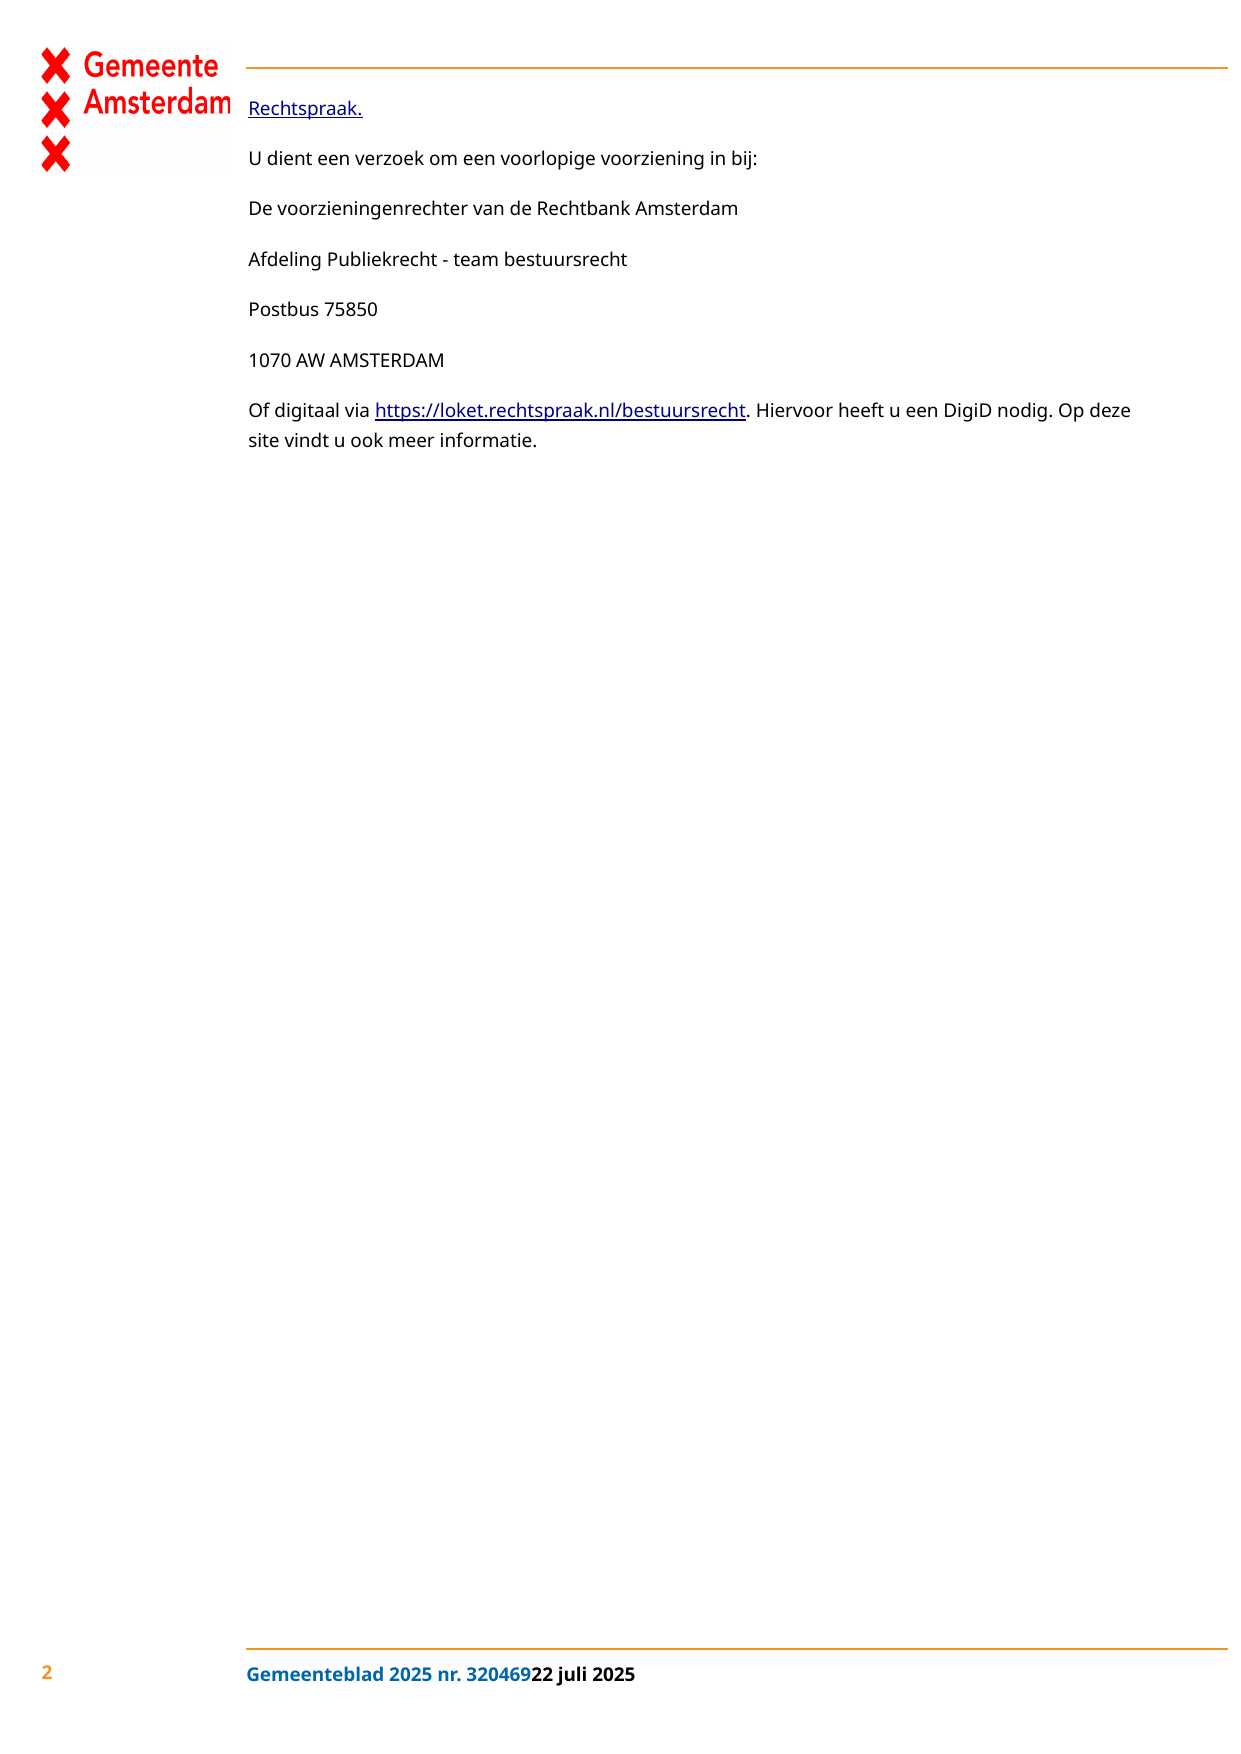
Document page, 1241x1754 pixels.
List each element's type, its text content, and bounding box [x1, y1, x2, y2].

text Postbus 75850 [248, 296, 1152, 322]
text U dient een verzoek om een voorlopige voorziening in bij: [248, 145, 1152, 171]
text Afdeling Publiekrecht - team bestuursrecht [248, 246, 1152, 272]
picture [41, 47, 231, 172]
text Rechtspraak. [248, 95, 1152, 121]
text 1070 AW AMSTERDAM [248, 347, 1152, 373]
text Of digitaal via https://loket.rechtspraak.nl/bestuursrecht. Hiervoor heeft u een DigiD nodig. Op deze site vindt u ook meer informatie. [248, 397, 1152, 453]
text De voorzieningenrechter van de Rechtbank Amsterdam [248, 196, 1152, 221]
